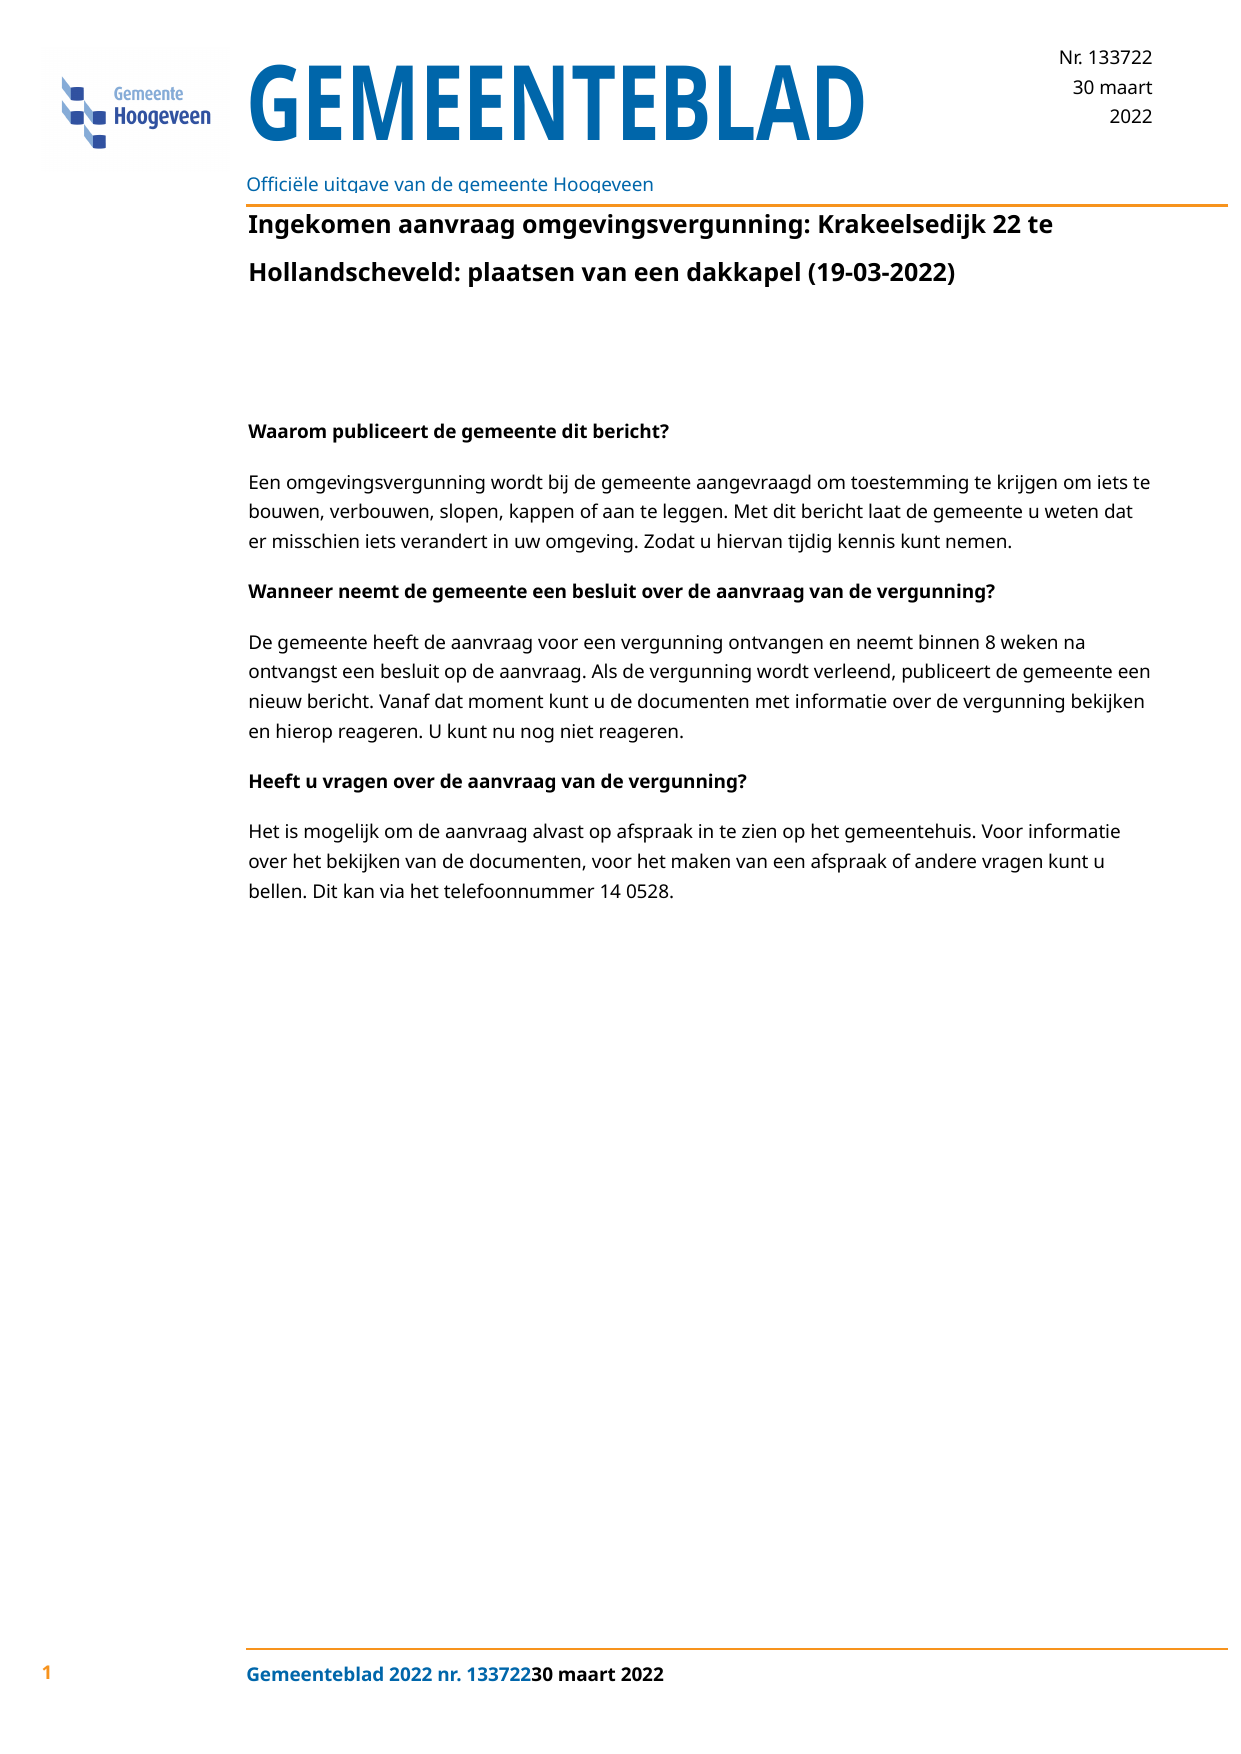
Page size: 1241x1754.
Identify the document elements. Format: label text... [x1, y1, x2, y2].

text Een omgevingsvergunning wordt bij de gemeente aangevraagd om toestemming te krijgen om iets te bouwen, verbouwen, slopen, kappen of aan te leggen. Met dit bericht laat de gemeente u weten dat er misschien iets verandert in uw omgeving. Zodat u hiervan tijdig kennis kunt nemen. [248, 469, 1152, 554]
text Waarom publiceert de gemeente dit bericht? [248, 419, 1152, 444]
picture [41, 47, 231, 172]
text Ingekomen aanvraag omgevingsvergunning: Krakeelsedijk 22 te Hollandscheveld: plaatsen van een dakkapel (19-03-2022) [248, 207, 1152, 288]
text Het is mogelijk om de aanvraag alvast op afspraak in te zien op het gemeentehuis. Voor informatie over het bekijken van de documenten, voor het maken van een afspraak of andere vragen kunt u bellen. Dit kan via het telefoonnummer 14 0528. [248, 819, 1152, 904]
text Heeft u vragen over de aanvraag van de vergunning? [248, 768, 1152, 794]
text De gemeente heeft de aanvraag voor een vergunning ontvangen en neemt binnen 8 weken na ontvangst een besluit op de aanvraag. Als de vergunning wordt verleend, publiceert de gemeente een nieuw bericht. Vanaf dat moment kunt u de documenten met informatie over de vergunning bekijken en hierop reageren. U kunt nu nog niet reageren. [248, 629, 1152, 744]
text Wanneer neemt de gemeente een besluit over de aanvraag van de vergunning? [248, 579, 1152, 604]
